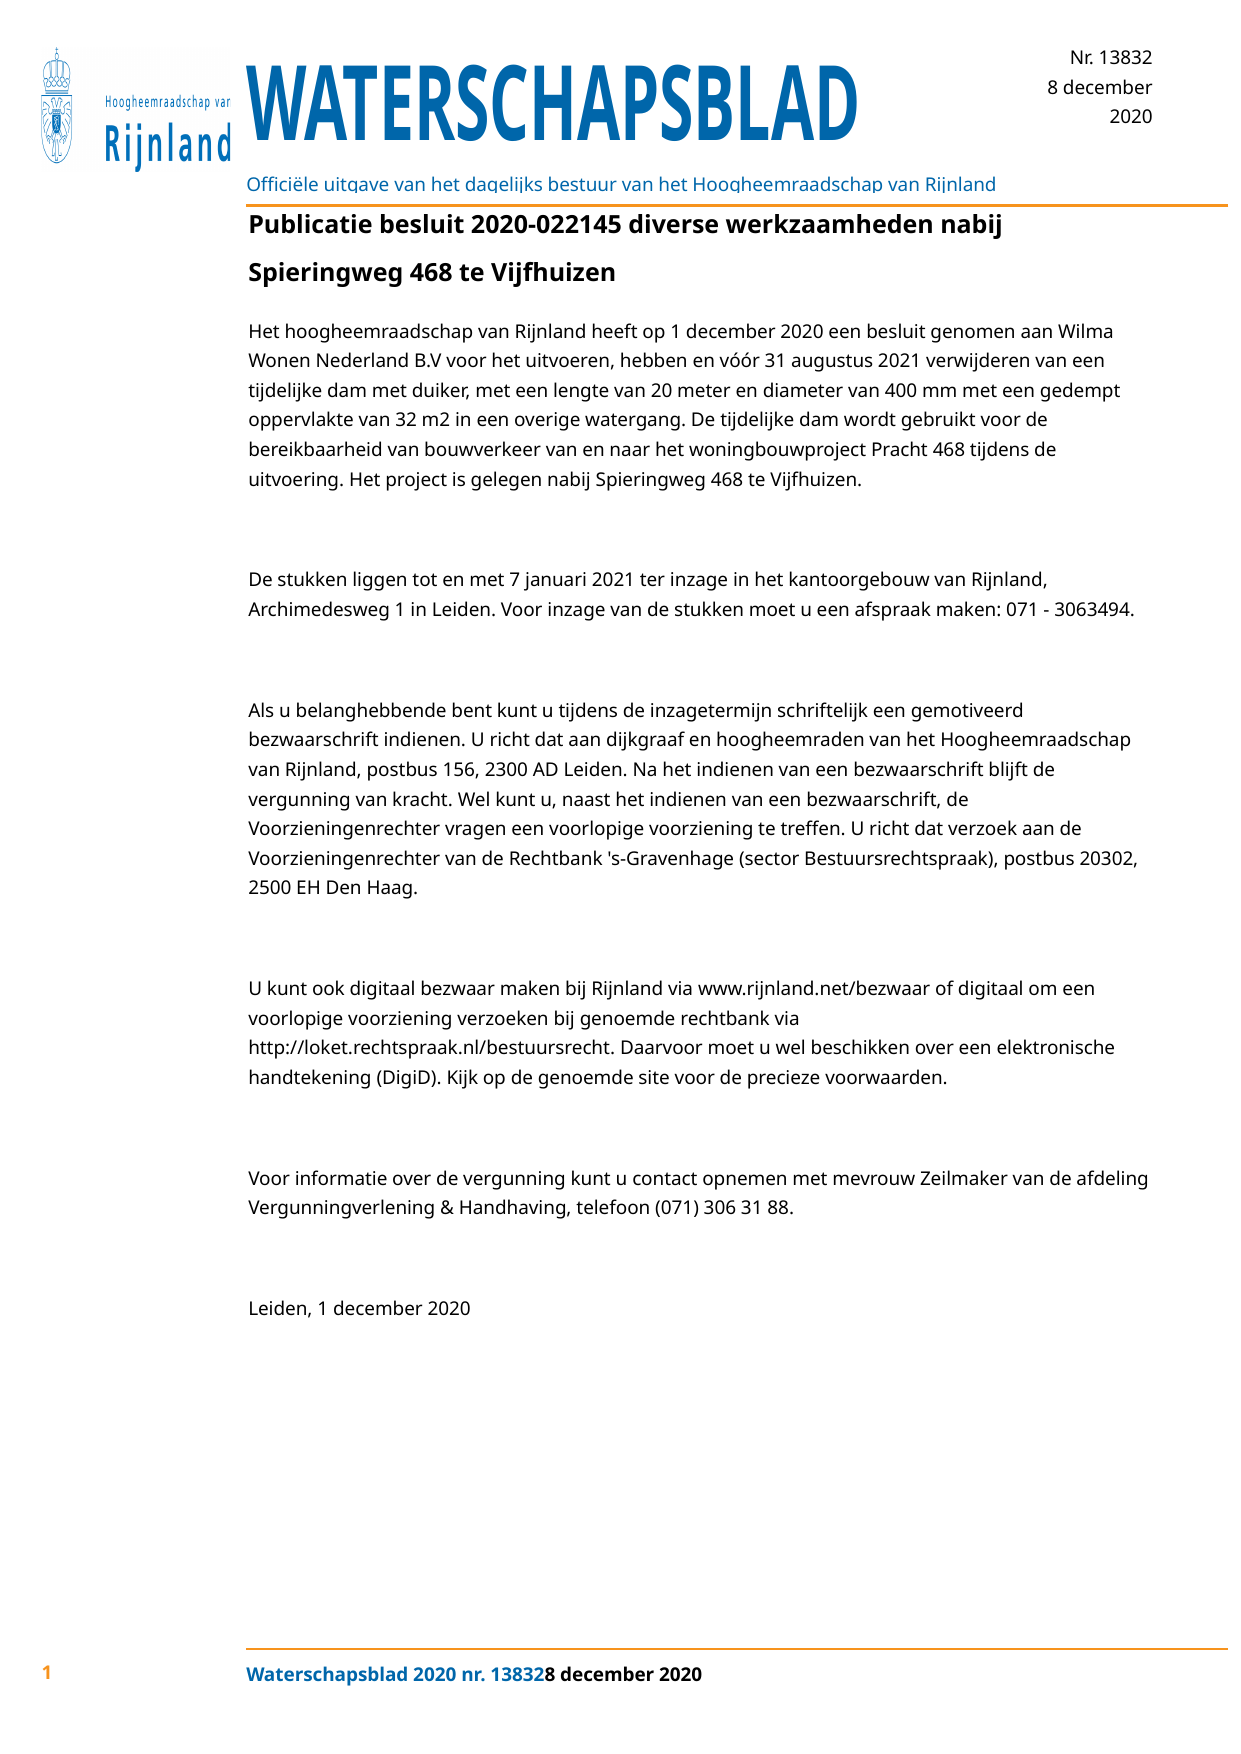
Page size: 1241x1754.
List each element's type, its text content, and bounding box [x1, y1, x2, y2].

text Voor informatie over de vergunning kunt u contact opnemen met mevrouw Zeilmaker van de afdeling Vergunningverlening & Handhaving, telefoon (071) 306 31 88. [248, 1165, 1152, 1220]
text Als u belanghebbende bent kunt u tijdens de inzagetermijn schriftelijk een gemotiveerd bezwaarschrift indienen. U richt dat aan dijkgraaf en hoogheemraden van het Hoogheemraadschap van Rijnland, postbus 156, 2300 AD Leiden. Na het indienen van een bezwaarschrift blijft de vergunning van kracht. Wel kunt u, naast het indienen van een bezwaarschrift, de Voorzieningenrechter vragen een voorlopige voorziening te treffen. U richt dat verzoek aan de Voorzieningenrechter van de Rechtbank 's-Gravenhage (sector Bestuursrechtspraak), postbus 20302, 2500 EH Den Haag. [248, 697, 1152, 900]
text Het hoogheemraadschap van Rijnland heeft op 1 december 2020 een besluit genomen aan Wilma Wonen Nederland B.V voor het uitvoeren, hebben en vóór 31 augustus 2021 verwijderen van een tijdelijke dam met duiker, met een lengte van 20 meter en diameter van 400 mm met een gedempt oppervlakte van 32 m2 in een overige watergang. De tijdelijke dam wordt gebruikt voor de bereikbaarheid van bouwverkeer van en naar het woningbouwproject Pracht 468 tijdens de uitvoering. Het project is gelegen nabij Spieringweg 468 te Vijfhuizen. [248, 318, 1152, 492]
text U kunt ook digitaal bezwaar maken bij Rijnland via www.rijnland.net/bezwaar of digitaal om een voorlopige voorziening verzoeken bij genoemde rechtbank via http://loket.rechtspraak.nl/bestuursrecht. Daarvoor moet u wel beschikken over een elektronische handtekening (DigiD). Kijk op de genoemde site voor de precieze voorwaarden. [248, 975, 1152, 1090]
picture [41, 47, 231, 172]
text De stukken liggen tot en met 7 januari 2021 ter inzage in het kantoorgebouw van Rijnland, Archimedesweg 1 in Leiden. Voor inzage van de stukken moet u een afspraak maken: 071 - 3063494. [248, 567, 1152, 622]
text Leiden, 1 december 2020 [248, 1295, 1152, 1321]
text Publicatie besluit 2020-022145 diverse werkzaamheden nabij Spieringweg 468 te Vijfhuizen [248, 207, 1152, 288]
